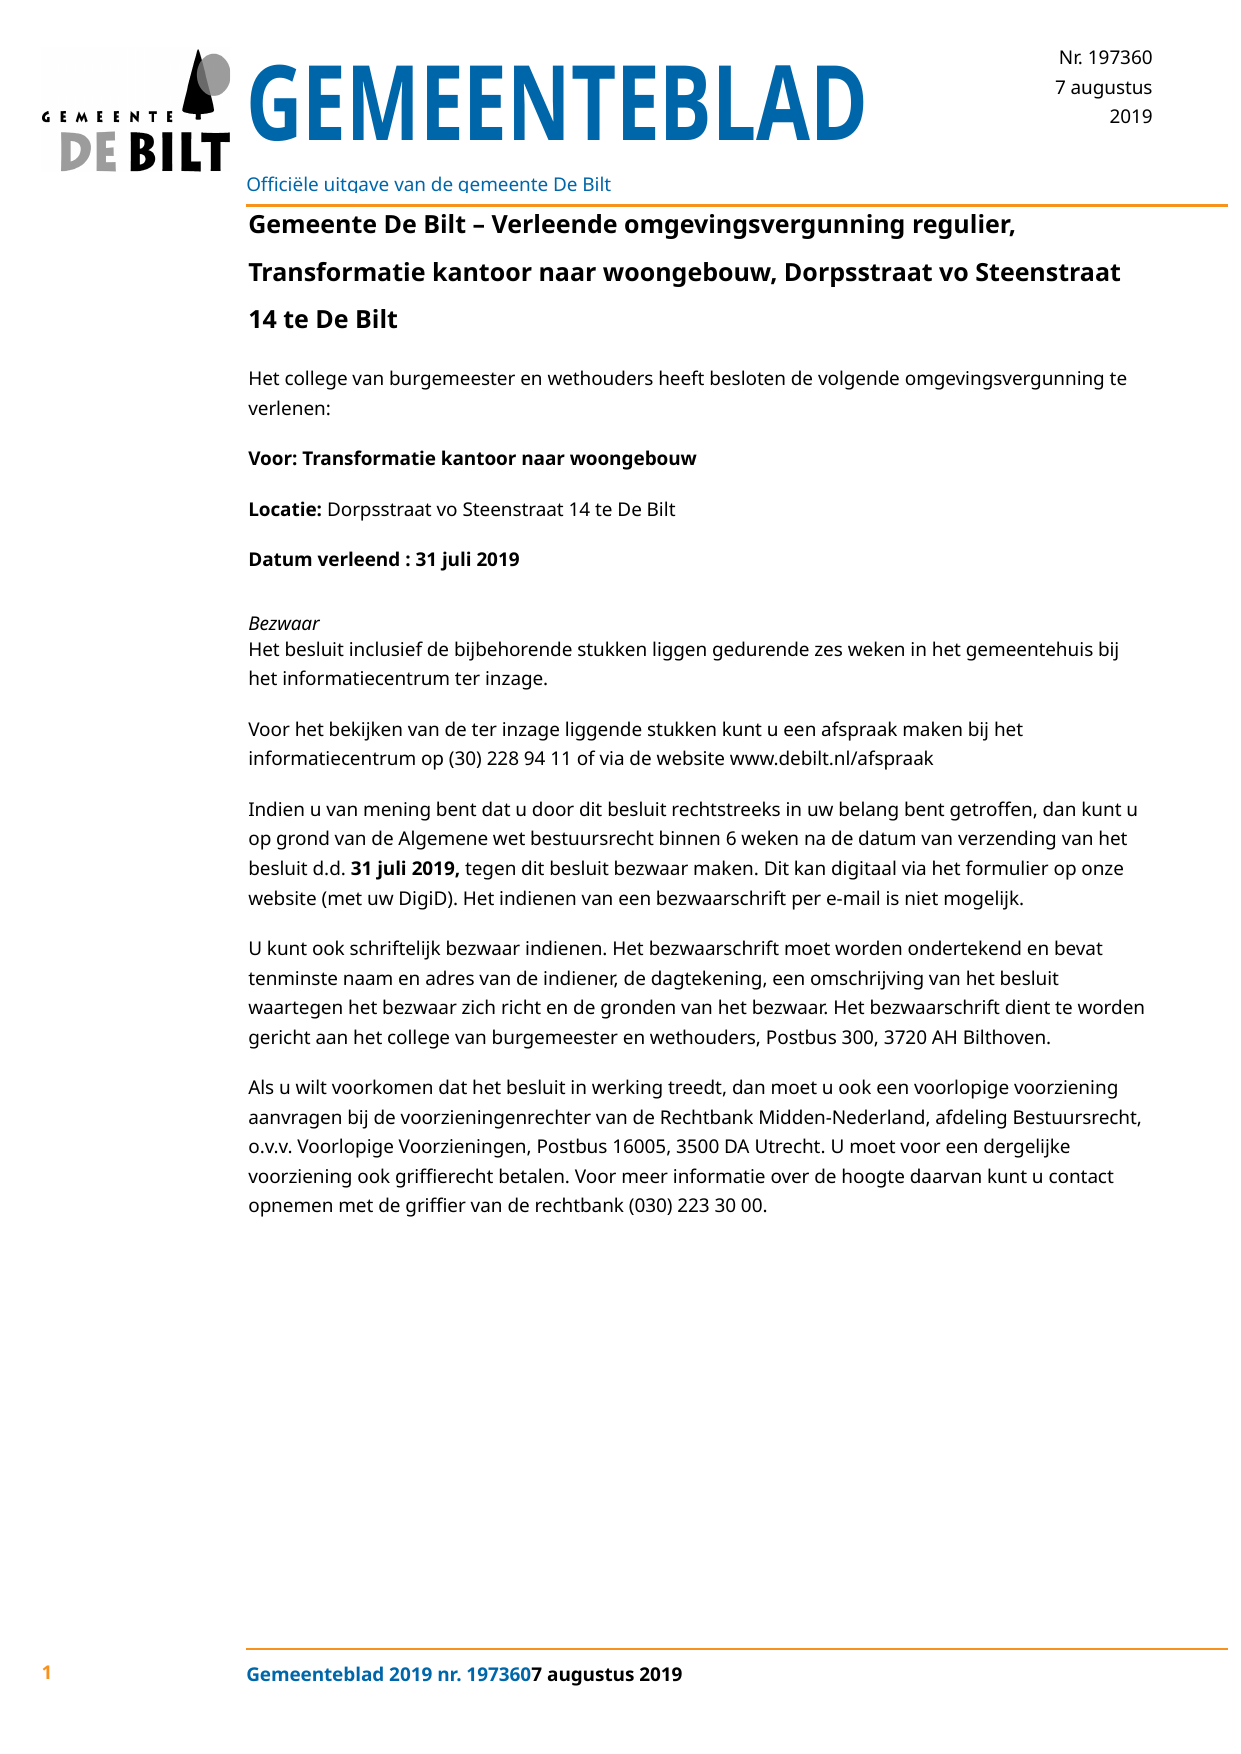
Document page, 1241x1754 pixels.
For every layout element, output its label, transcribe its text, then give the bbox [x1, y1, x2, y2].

text Het besluit inclusief de bijbehorende stukken liggen gedurende zes weken in het gemeentehuis bij het informatiecentrum ter inzage. [248, 636, 1152, 691]
text Als u wilt voorkomen dat het besluit in werking treedt, dan moet u ook een voorlopige voorziening aanvragen bij de voorzieningenrechter van de Rechtbank Midden-Nederland, afdeling Bestuursrecht, o.v.v. Voorlopige Voorzieningen, Postbus 16005, 3500 DA Utrecht. U moet voor een dergelijke voorziening ook griffierecht betalen. Voor meer informatie over de hoogte daarvan kunt u contact opnemen met de griffier van de rechtbank (030) 223 30 00. [248, 1074, 1152, 1218]
text U kunt ook schriftelijk bezwaar indienen. Het bezwaarschrift moet worden ondertekend en bevat tenminste naam en adres van de indiener, de dagtekening, een omschrijving van het besluit waartegen het bezwaar zich richt en de gronden van het bezwaar. Het bezwaarschrift dient te worden gericht aan het college van burgemeester en wethouders, Postbus 300, 3720 AH Bilthoven. [248, 935, 1152, 1050]
text Het college van burgemeester en wethouders heeft besloten de volgende omgevingsvergunning te verlenen: [248, 366, 1152, 421]
text Gemeente De Bilt – Verleende omgevingsvergunning regulier, Transformatie kantoor naar woongebouw, Dorpsstraat vo Steenstraat 14 te De Bilt [248, 207, 1152, 336]
text Voor het bekijken van de ter inzage liggende stukken kunt u een afspraak maken bij het informatiecentrum op (30) 228 94 11 of via de website www.debilt.nl/afspraak [248, 716, 1152, 771]
text Bezwaar [248, 610, 1152, 636]
text Locatie: Dorpsstraat vo Steenstraat 14 te De Bilt [248, 496, 1152, 522]
text Indien u van mening bent dat u door dit besluit rechtstreeks in uw belang bent getroffen, dan kunt u op grond van de Algemene wet bestuursrecht binnen 6 weken na de datum van verzending van het besluit d.d. 31 juli 2019, tegen dit besluit bezwaar maken. Dit kan digitaal via het formulier op onze website (met uw DigiD). Het indienen van een bezwaarschrift per e-mail is niet mogelijk. [248, 796, 1152, 911]
text Voor: Transformatie kantoor naar woongebouw [248, 446, 1152, 471]
text Datum verleend : 31 juli 2019 [248, 546, 1152, 572]
picture [41, 47, 231, 172]
